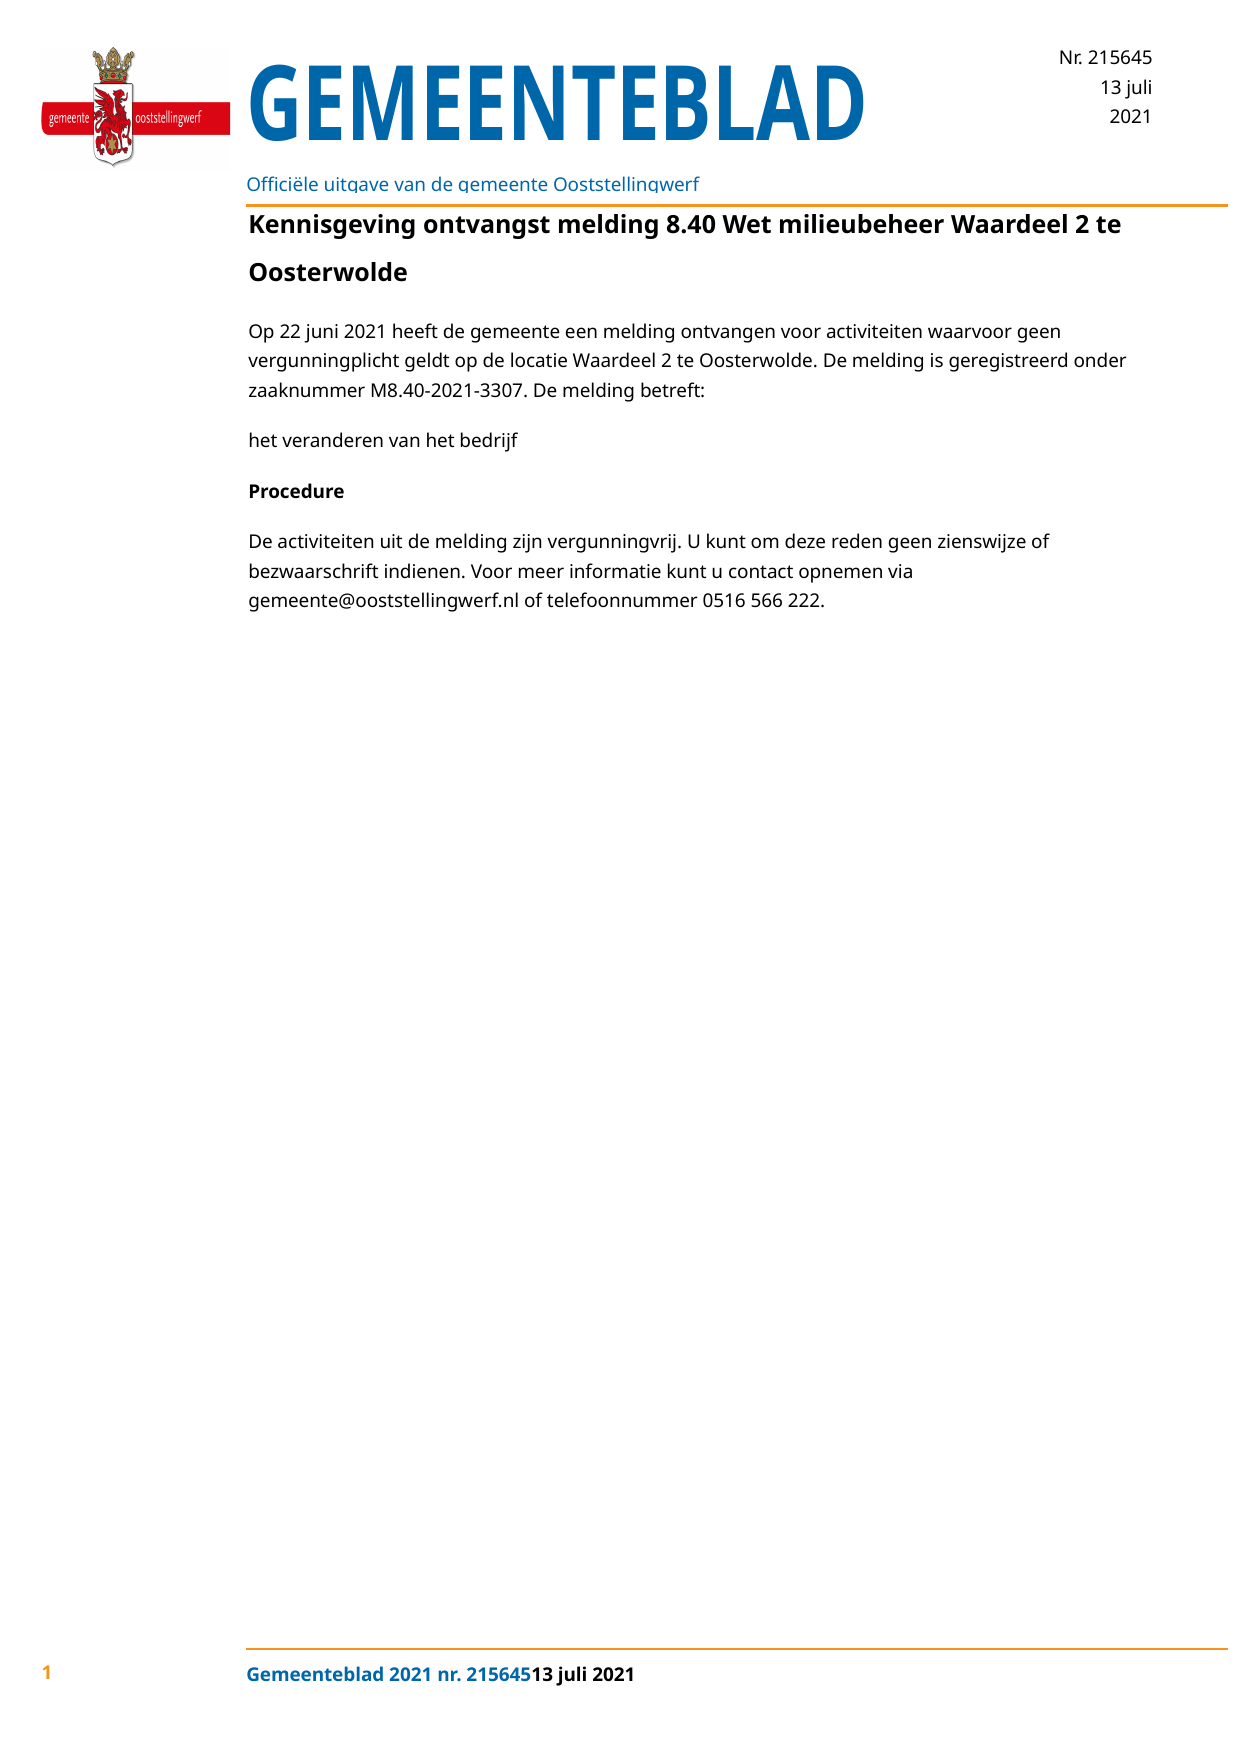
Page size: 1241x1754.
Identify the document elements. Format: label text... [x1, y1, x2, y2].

text Procedure [248, 478, 1152, 504]
text De activiteiten uit de melding zijn vergunningvrij. U kunt om deze reden geen zienswijze of bezwaarschrift indienen. Voor meer informatie kunt u contact opnemen via gemeente@ooststellingwerf.nl of telefoonnummer 0516 566 222. [248, 528, 1152, 613]
text Op 22 juni 2021 heeft de gemeente een melding ontvangen voor activiteiten waarvoor geen vergunningplicht geldt op de locatie Waardeel 2 te Oosterwolde. De melding is geregistreerd onder zaaknummer M8.40-2021-3307. De melding betreft: [248, 318, 1152, 403]
text Kennisgeving ontvangst melding 8.40 Wet milieubeheer Waardeel 2 te Oosterwolde [248, 207, 1152, 288]
text het veranderen van het bedrijf [248, 427, 1152, 453]
picture [41, 47, 231, 172]
